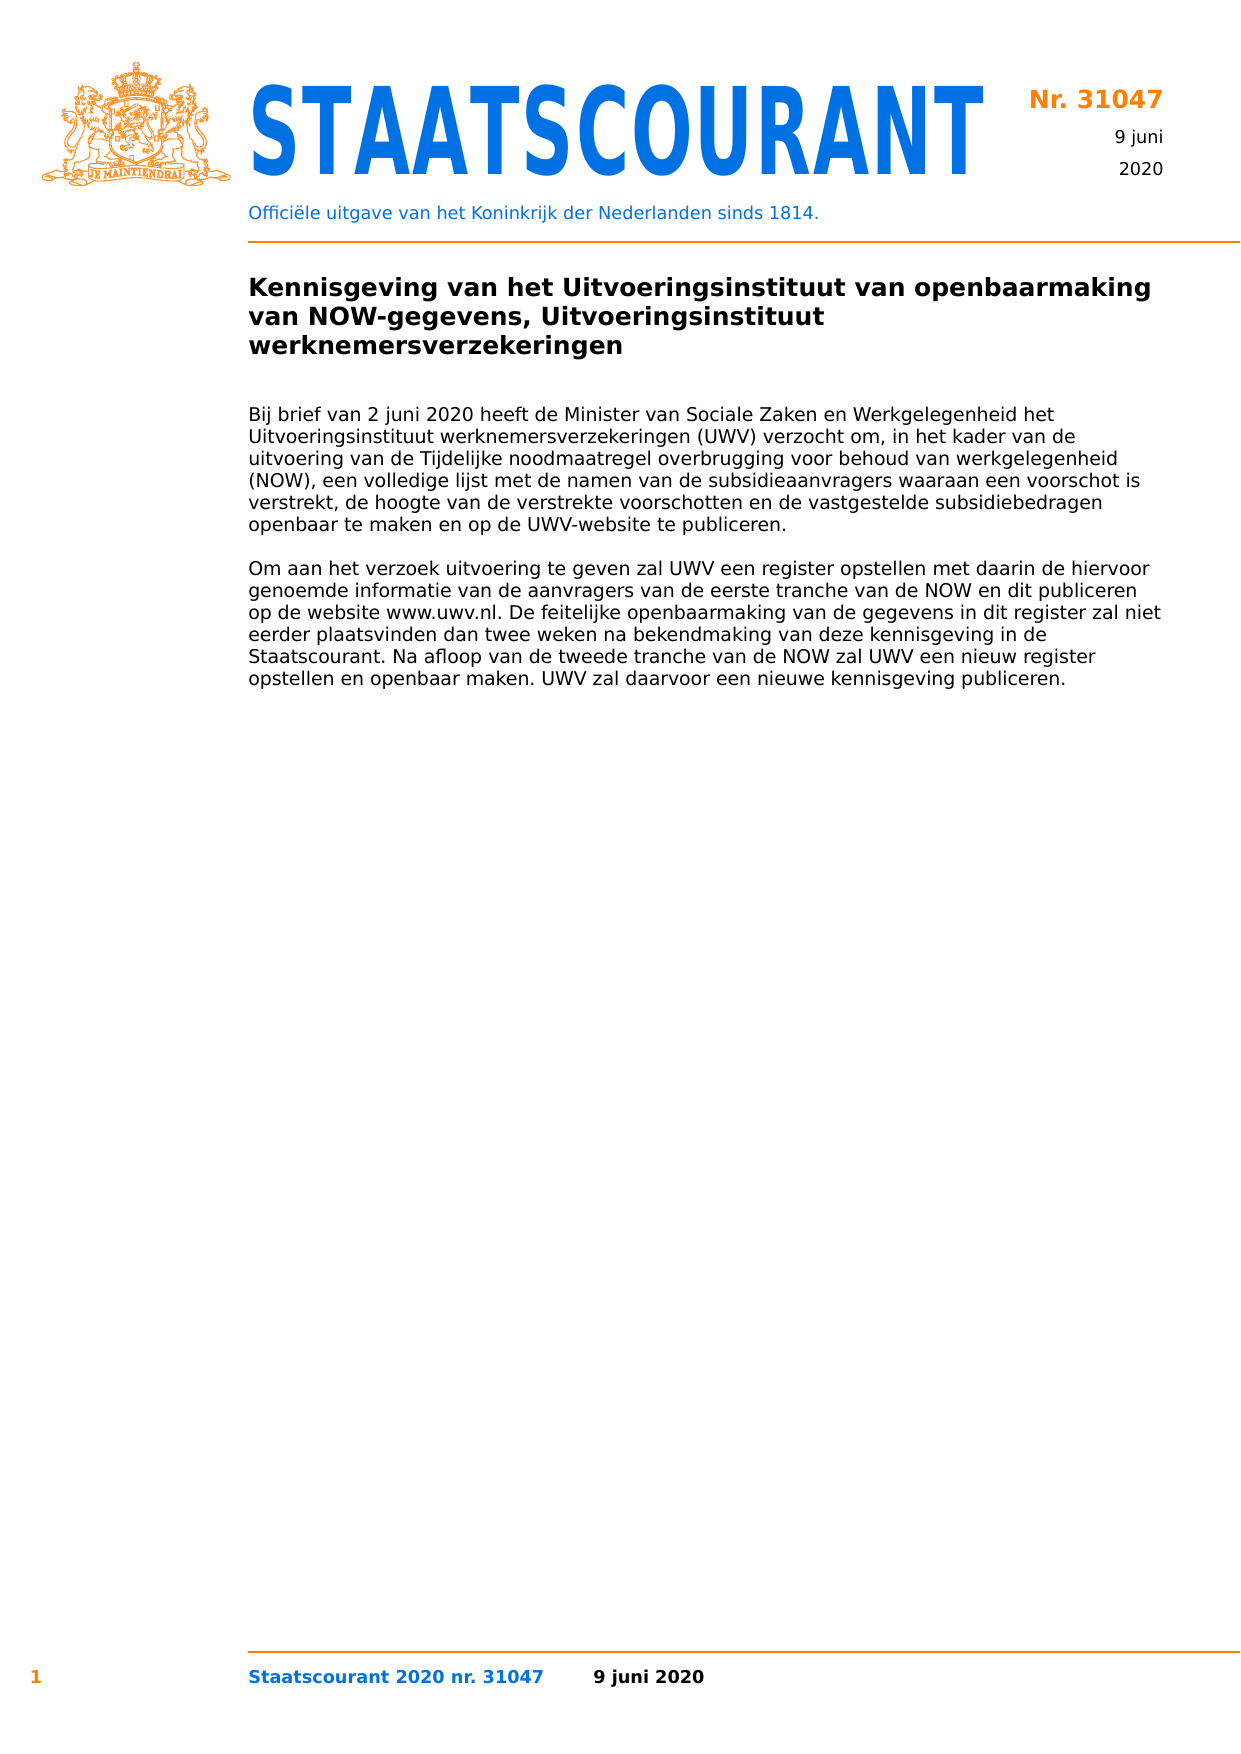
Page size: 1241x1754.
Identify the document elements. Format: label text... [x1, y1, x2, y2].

table_header STAATSCOURANT [248, 62, 998, 203]
table_cell 2020 [998, 153, 1240, 203]
table_cell 9 juni [998, 121, 1240, 153]
text Bij brief van 2 juni 2020 heeft de Minister van Sociale Zaken en Werkgelegenheid het Uitvoeringsinstituut werknemersverzekeringen (UWV) verzocht om, in het kader van de uitvoering van de Tijdelijke noodmaatregel overbrugging voor behoud van werkgelegenheid (NOW), een volledige lijst met de namen van de subsidieaanvragers waaraan een voorschot is verstrekt, de hoogte van de verstrekte voorschotten en de vastgestelde subsidiebedragen openbaar te maken en op de UWV-website te publiceren. [248, 404, 1163, 536]
table_header [25, 62, 248, 241]
text Om aan het verzoek uitvoering te geven zal UWV een register opstellen met daarin de hiervoor genoemde informatie van de aanvragers van de eerste tranche van de NOW en dit publiceren op de website www.uwv.nl. De feitelijke openbaarmaking van de gegevens in dit register zal niet eerder plaatsvinden dan twee weken na bekendmaking van deze kennisgeving in de Staatscourant. Na afloop van de tweede tranche van de NOW zal UWV een nieuw register opstellen en openbaar maken. UWV zal daarvoor een nieuwe kennisgeving publiceren. [248, 558, 1163, 690]
table_header Nr. 31047 [998, 62, 1240, 121]
subtitle Kennisgeving van het Uitvoeringsinstituut van openbaarmaking van NOW-gegevens, Uitvoeringsinstituut werknemersverzekeringen [248, 273, 1163, 361]
table_cell Officiële uitgave van het Koninkrijk der Nederlanden sinds 1814. [248, 203, 1240, 241]
picture [41, 62, 231, 186]
